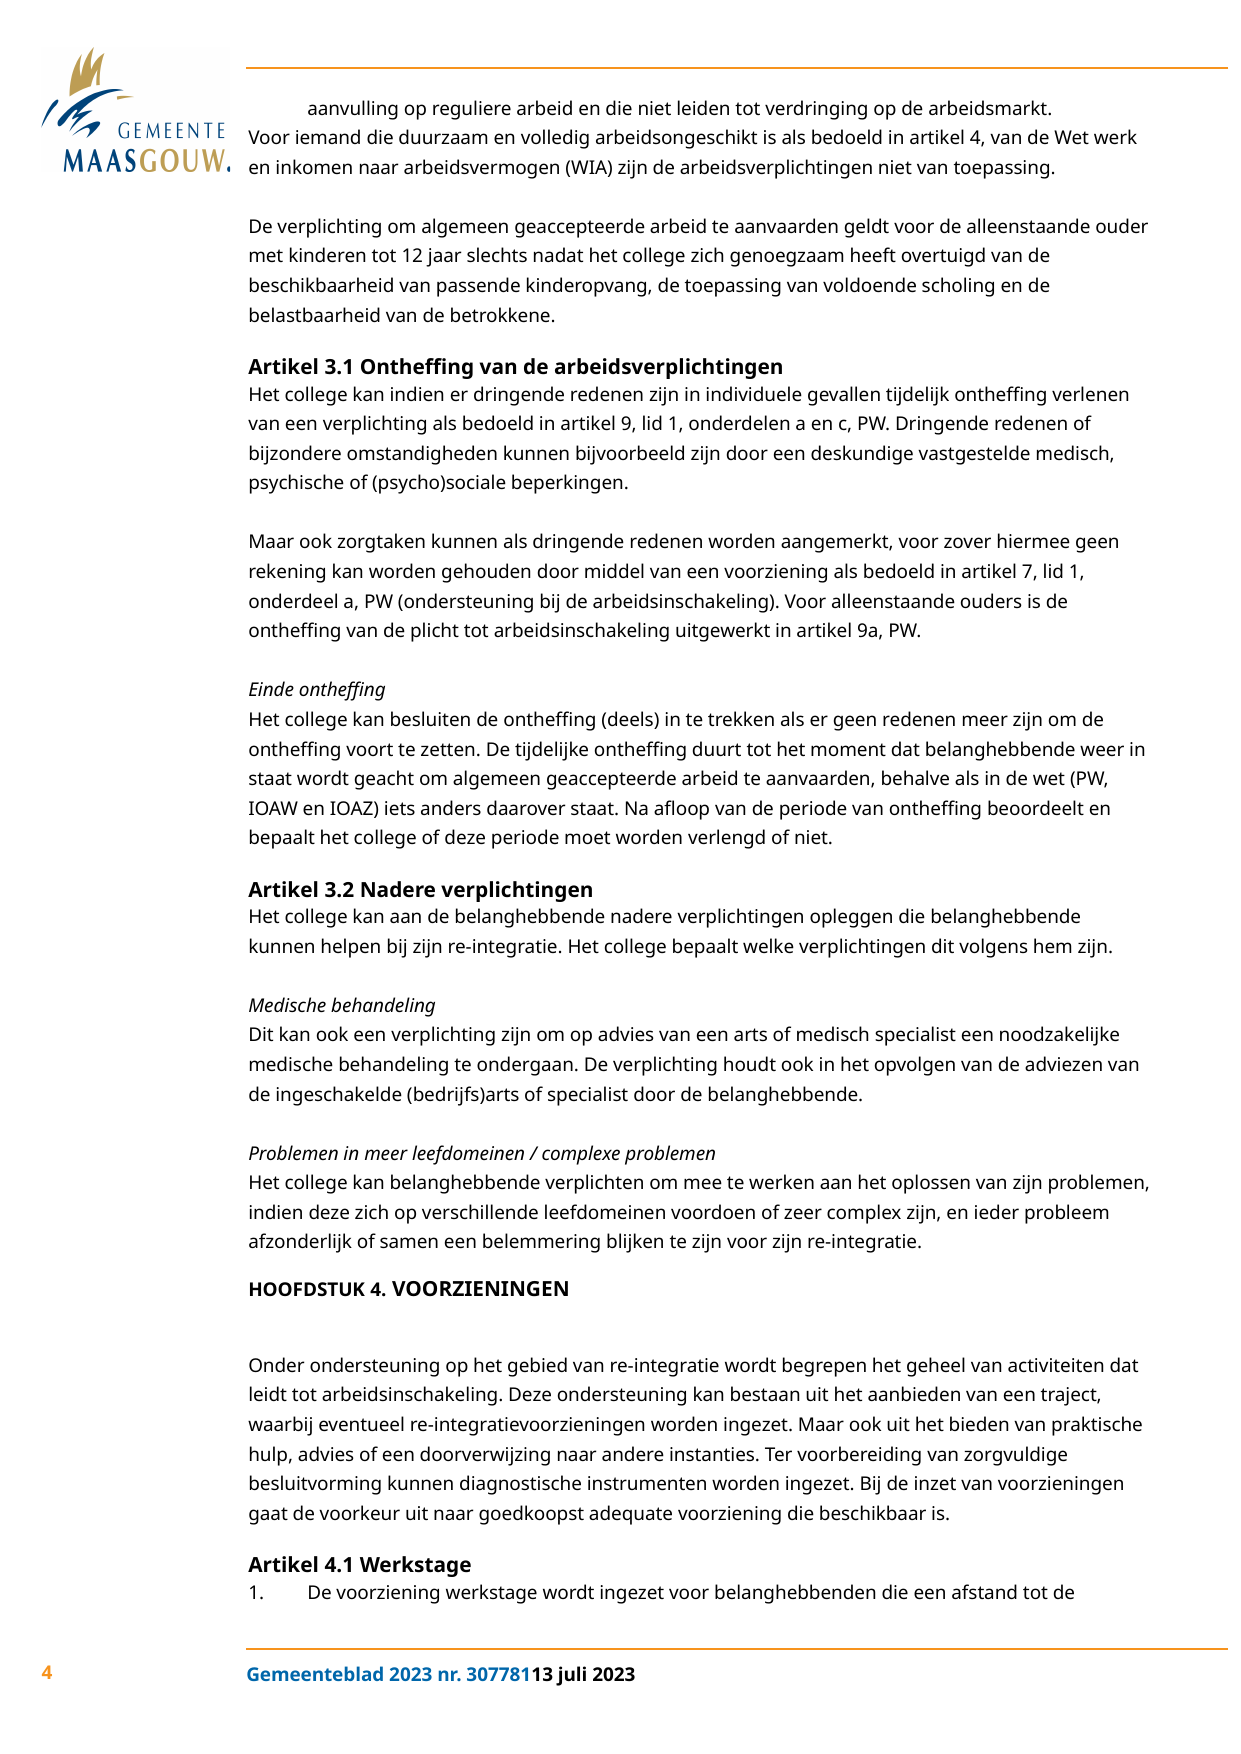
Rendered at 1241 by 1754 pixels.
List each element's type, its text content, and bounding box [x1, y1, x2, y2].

text Het college kan besluiten de ontheffing (deels) in te trekken als er geen redenen meer zijn om de ontheffing voort te zetten. De tijdelijke ontheffing duurt tot het moment dat belanghebbende weer in staat wordt geacht om algemeen geaccepteerde arbeid te aanvaarden, behalve als in de wet (PW, IOAW en IOAZ) iets anders daarover staat. Na afloop van de periode van ontheffing beoordeelt en bepaalt het college of deze periode moet worden verlengd of niet. [248, 706, 1152, 850]
text Voor iemand die duurzaam en volledig arbeidsongeschikt is als bedoeld in artikel 4, van de Wet werk en inkomen naar arbeidsvermogen (WIA) zijn de arbeidsverplichtingen niet van toepassing. [248, 124, 1152, 180]
text Problemen in meer leefdomeinen / complexe problemen [248, 1140, 1152, 1166]
text Het college kan aan de belanghebbende nadere verplichtingen opleggen die belanghebbende kunnen helpen bij zijn re-integratie. Het college bepaalt welke verplichtingen dit volgens hem zijn. [248, 903, 1152, 959]
text Het college kan belanghebbende verplichten om mee te werken aan het oplossen van zijn problemen, indien deze zich op verschillende leefdomeinen voordoen of zeer complex zijn, en ieder probleem afzonderlijk of samen een belemmering blijken te zijn voor zijn re-integratie. [248, 1169, 1152, 1254]
text Het college kan indien er dringende redenen zijn in individuele gevallen tijdelijk ontheffing verlenen van een verplichting als bedoeld in artikel 9, lid 1, onderdelen a en c, PW. Dringende redenen of bijzondere omstandigheden kunnen bijvoorbeeld zijn door een deskundige vastgestelde medisch, psychische of (psycho)sociale beperkingen. [248, 381, 1152, 495]
list aanvulling op reguliere arbeid en die niet leiden tot verdringing op de arbeidsmarkt. [248, 95, 1152, 121]
text Artikel 3.1 Ontheffing van de arbeidsverplichtingen [248, 352, 1152, 381]
text Medische behandeling [248, 992, 1152, 1018]
picture [41, 47, 231, 172]
text De verplichting om algemeen geaccepteerde arbeid te aanvaarden geldt voor de alleenstaande ouder met kinderen tot 12 jaar slechts nadat het college zich genoegzaam heeft overtuigd van de beschikbaarheid van passende kinderopvang, de toepassing van voldoende scholing en de belastbaarheid van de betrokkene. [248, 213, 1152, 328]
text Onder ondersteuning op het gebied van re-integratie wordt begrepen het geheel van activiteiten dat leidt tot arbeidsinschakeling. Deze ondersteuning kan bestaan uit het aanbieden van een traject, waarbij eventueel re-integratievoorzieningen worden ingezet. Maar ook uit het bieden van praktische hulp, advies of een doorverwijzing naar andere instanties. Ter voorbereiding van zorgvuldige besluitvorming kunnen diagnostische instrumenten worden ingezet. Bij de inzet van voorzieningen gaat de voorkeur uit naar goedkoopst adequate voorziening die beschikbaar is. [248, 1352, 1152, 1526]
list De voorziening werkstage wordt ingezet voor belanghebbenden die een afstand tot de [248, 1579, 1152, 1604]
text Artikel 3.2 Nadere verplichtingen [248, 875, 1152, 903]
text Maar ook zorgtaken kunnen als dringende redenen worden aangemerkt, voor zover hiermee geen rekening kan worden gehouden door middel van een voorziening als bedoeld in artikel 7, lid 1, onderdeel a, PW (ondersteuning bij de arbeidsinschakeling). Voor alleenstaande ouders is de ontheffing van de plicht tot arbeidsinschakeling uitgewerkt in artikel 9a, PW. [248, 529, 1152, 643]
text Einde ontheffing [248, 677, 1152, 702]
text HOOFDSTUK 4. VOORZIENINGEN [248, 1274, 1152, 1303]
text Artikel 4.1 Werkstage [248, 1550, 1152, 1579]
text Dit kan ook een verplichting zijn om op advies van een arts of medisch specialist een noodzakelijke medische behandeling te ondergaan. De verplichting houdt ook in het opvolgen van de adviezen van de ingeschakelde (bedrijfs)arts of specialist door de belanghebbende. [248, 1022, 1152, 1107]
